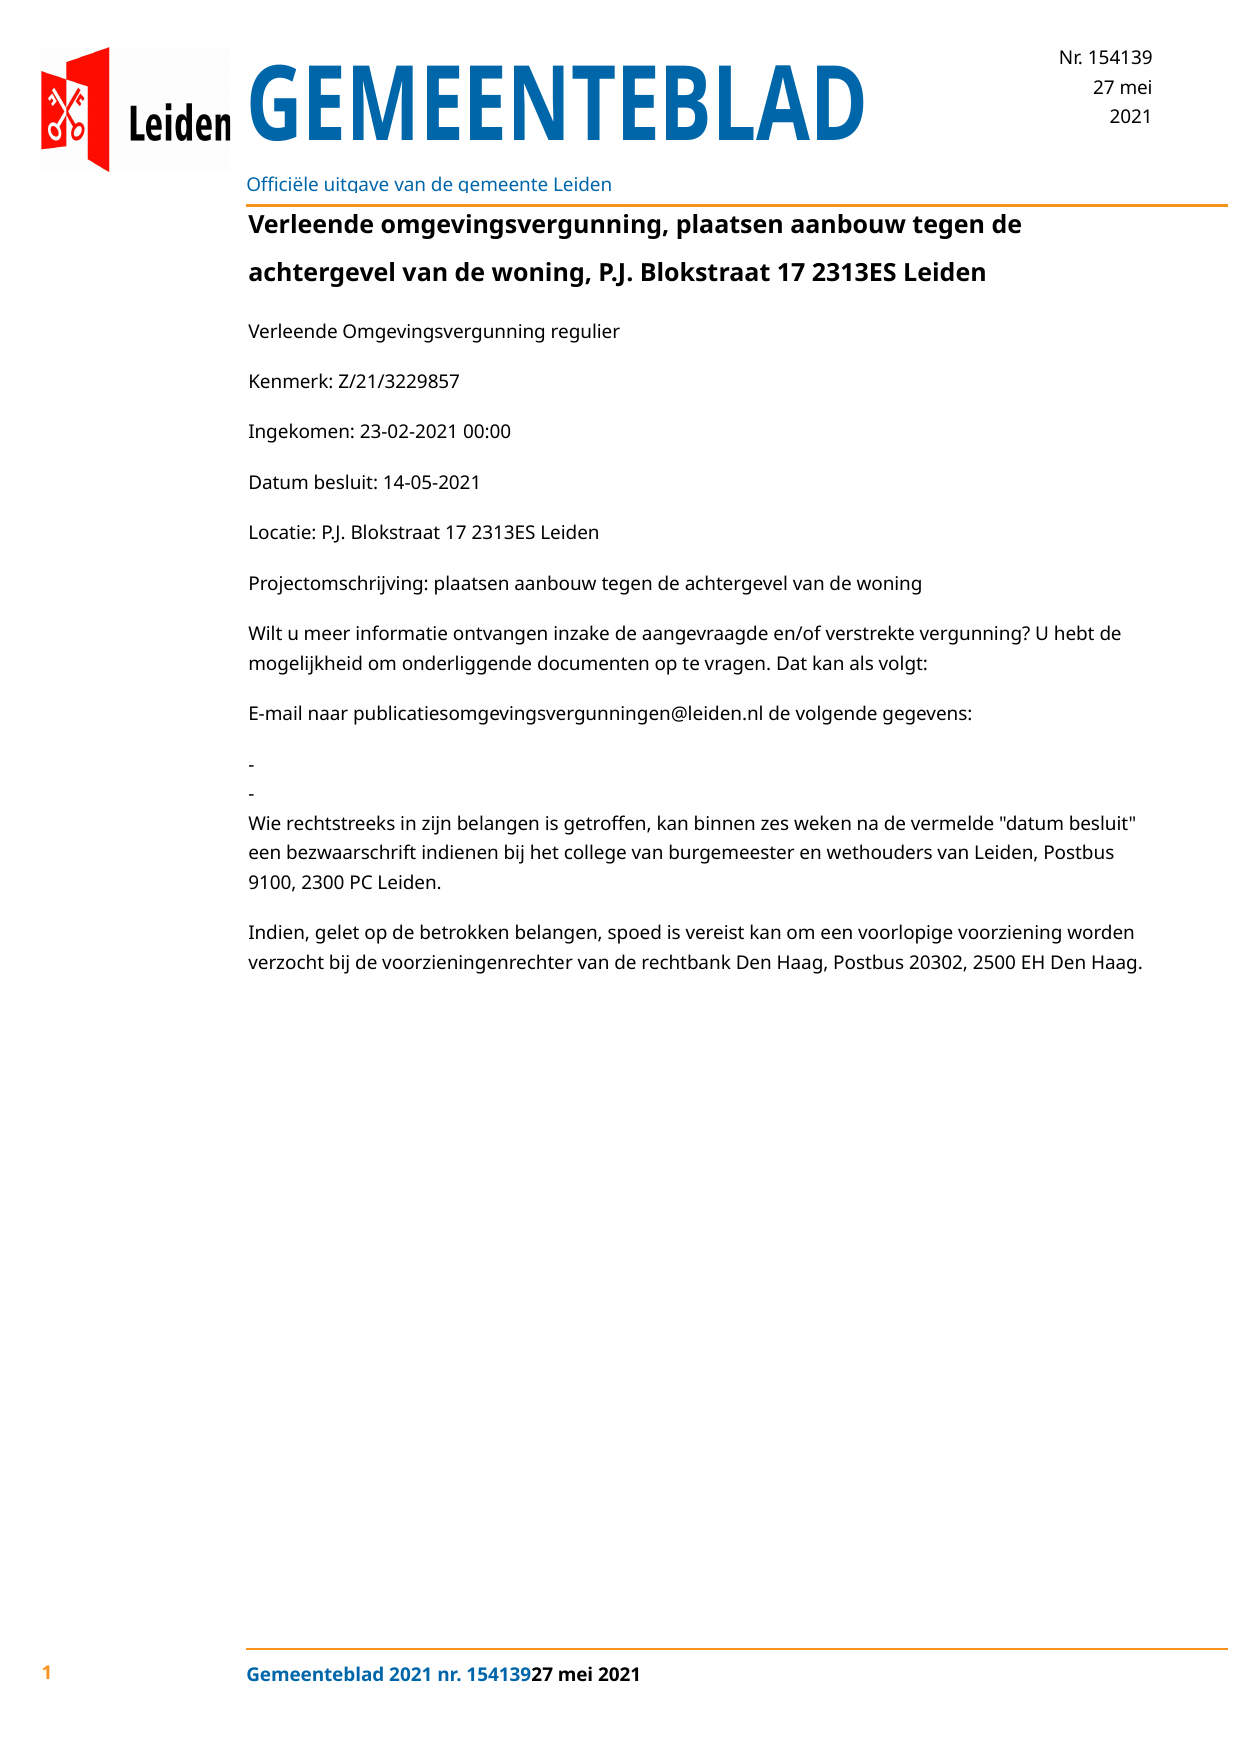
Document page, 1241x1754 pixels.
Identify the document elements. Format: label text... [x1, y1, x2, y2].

text Wie rechtstreeks in zijn belangen is getroffen, kan binnen zes weken na de vermelde "datum besluit" een bezwaarschrift indienen bij het college van burgemeester en wethouders van Leiden, Postbus 9100, 2300 PC Leiden. [248, 810, 1152, 895]
picture [41, 47, 231, 172]
text Wilt u meer informatie ontvangen inzake de aangevraagde en/of verstrekte vergunning? U hebt de mogelijkheid om onderliggende documenten op te vragen. Dat kan als volgt: [248, 620, 1152, 676]
text Verleende Omgevingsvergunning regulier [248, 318, 1152, 344]
text Ingekomen: 23-02-2021 00:00 [248, 419, 1152, 444]
text E-mail naar publicatiesomgevingsvergunningen@leiden.nl de volgende gegevens: [248, 700, 1152, 726]
text Locatie: P.J. Blokstraat 17 2313ES Leiden [248, 519, 1152, 545]
text Datum besluit: 14-05-2021 [248, 469, 1152, 495]
text Verleende omgevingsvergunning, plaatsen aanbouw tegen de achtergevel van de woning, P.J. Blokstraat 17 2313ES Leiden [248, 207, 1152, 288]
text Projectomschrijving: plaatsen aanbouw tegen de achtergevel van de woning [248, 570, 1152, 596]
text Indien, gelet op de betrokken belangen, spoed is vereist kan om een voorlopige voorziening worden verzocht bij de voorzieningenrechter van de rechtbank Den Haag, Postbus 20302, 2500 EH Den Haag. [248, 919, 1152, 975]
text Kenmerk: Z/21/3229857 [248, 368, 1152, 394]
